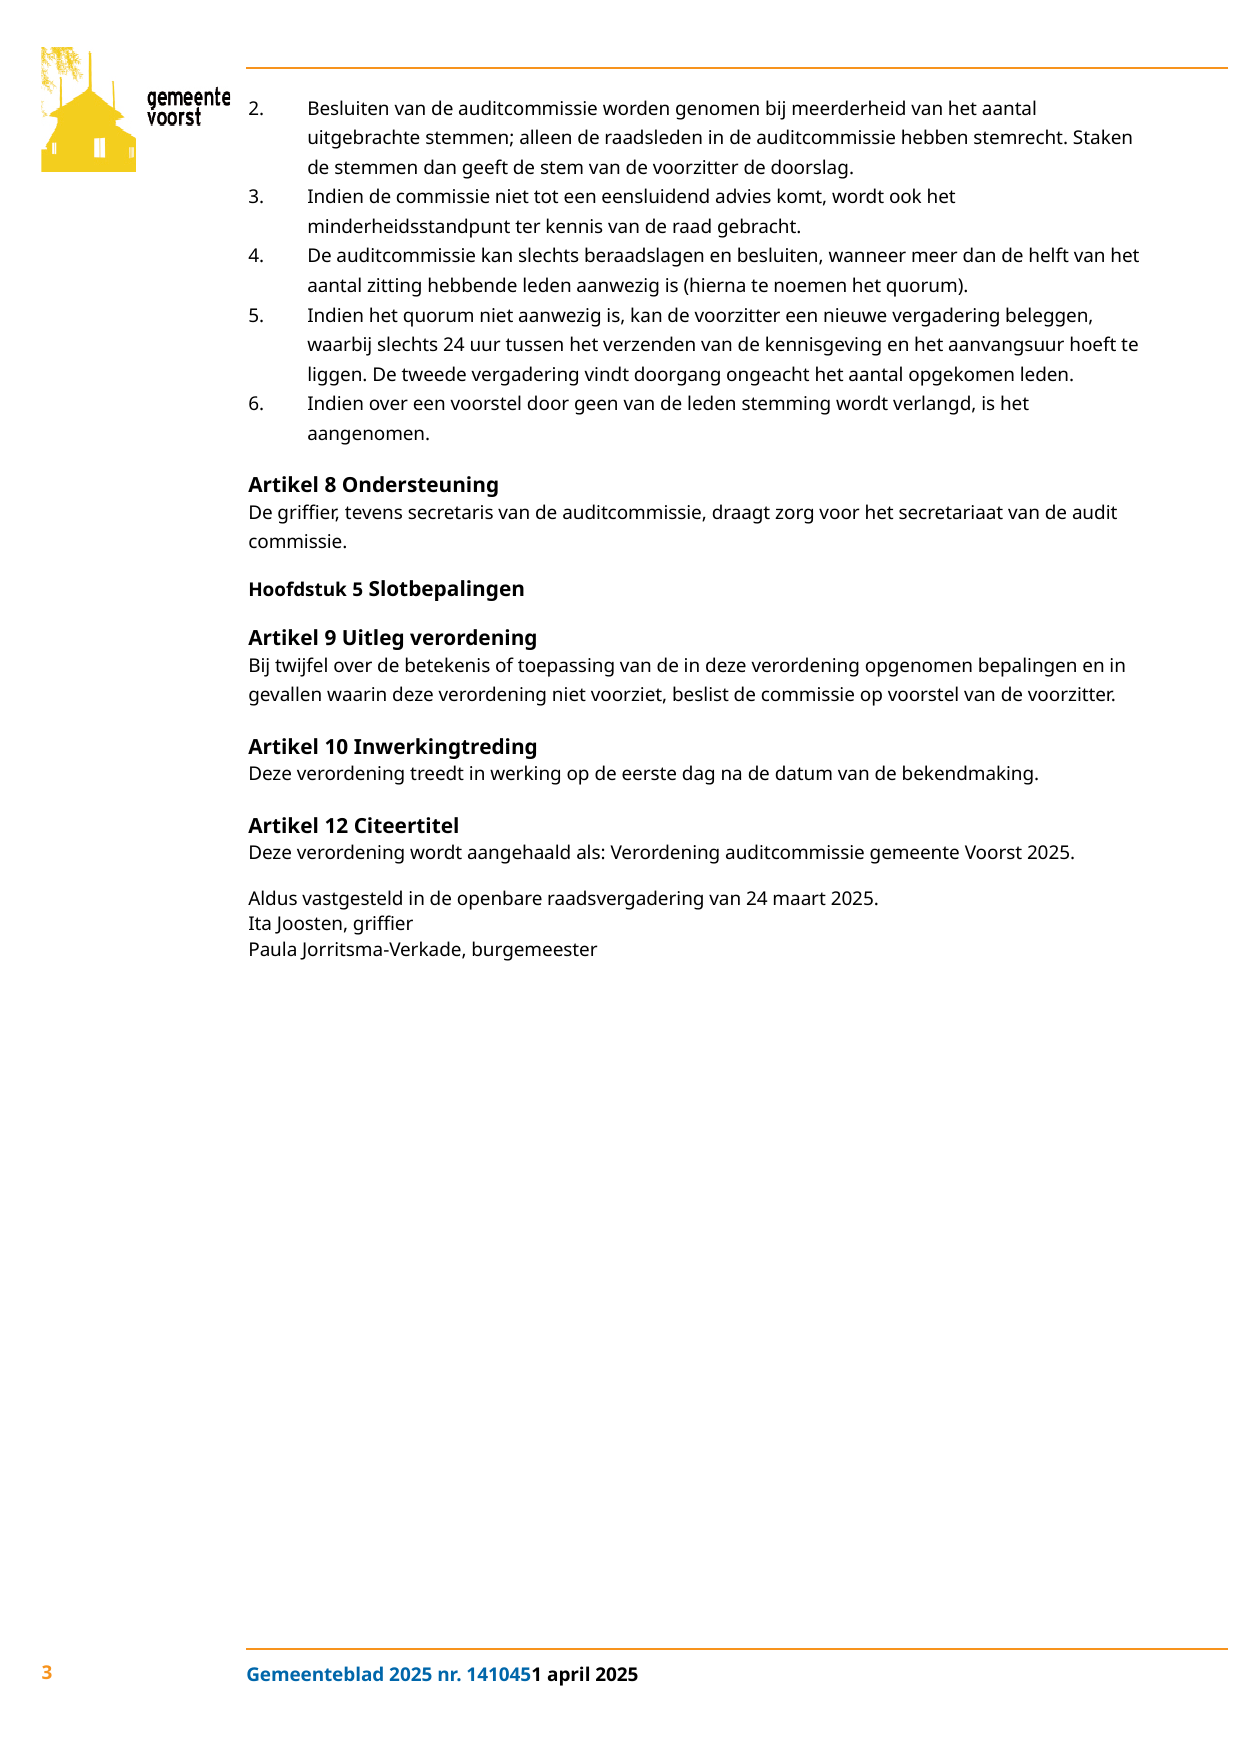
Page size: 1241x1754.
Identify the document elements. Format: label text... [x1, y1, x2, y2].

list Indien de commissie niet tot een eensluidend advies komt, wordt ook het minderheidsstandpunt ter kennis van de raad gebracht. [248, 183, 1152, 239]
list Indien over een voorstel door geen van de leden stemming wordt verlangd, is het aangenomen. [248, 391, 1152, 446]
text Artikel 12 Citeertitel [248, 811, 1152, 839]
list Besluiten van de auditcommissie worden genomen bij meerderheid van het aantal uitgebrachte stemmen; alleen de raadsleden in de auditcommissie hebben stemrecht. Staken de stemmen dan geeft de stem van de voorzitter de doorslag. [248, 95, 1152, 180]
list Indien het quorum niet aanwezig is, kan de voorzitter een nieuwe vergadering beleggen, waarbij slechts 24 uur tussen het verzenden van de kennisgeving en het aanvangsuur hoeft te liggen. De tweede vergadering vindt doorgang ongeacht het aantal opgekomen leden. [248, 302, 1152, 387]
text Artikel 9 Uitleg verordening [248, 623, 1152, 652]
list De auditcommissie kan slechts beraadslagen en besluiten, wanneer meer dan de helft van het aantal zitting hebbende leden aanwezig is (hierna te noemen het quorum). [248, 243, 1152, 298]
text Deze verordening wordt aangehaald als: Verordening auditcommissie gemeente Voorst 2025. [248, 839, 1152, 865]
text Artikel 8 Ondersteuning [248, 471, 1152, 499]
text De griffier, tevens secretaris van de auditcommissie, draagt zorg voor het secretariaat van de audit commissie. [248, 499, 1152, 554]
text Artikel 10 Inwerkingtreding [248, 732, 1152, 760]
text Bij twijfel over de betekenis of toepassing van de in deze verordening opgenomen bepalingen en in gevallen waarin deze verordening niet voorziet, beslist de commissie op voorstel van de voorzitter. [248, 652, 1152, 707]
text Paula Jorritsma-Verkade, burgemeester [248, 936, 1152, 962]
text Hoofdstuk 5 Slotbepalingen [248, 574, 1152, 603]
text Deze verordening treedt in werking op de eerste dag na de datum van de bekendmaking. [248, 760, 1152, 786]
text Ita Joosten, griffier [248, 911, 1152, 936]
text Aldus vastgesteld in de openbare raadsvergadering van 24 maart 2025. [248, 885, 1152, 911]
picture [41, 47, 231, 172]
